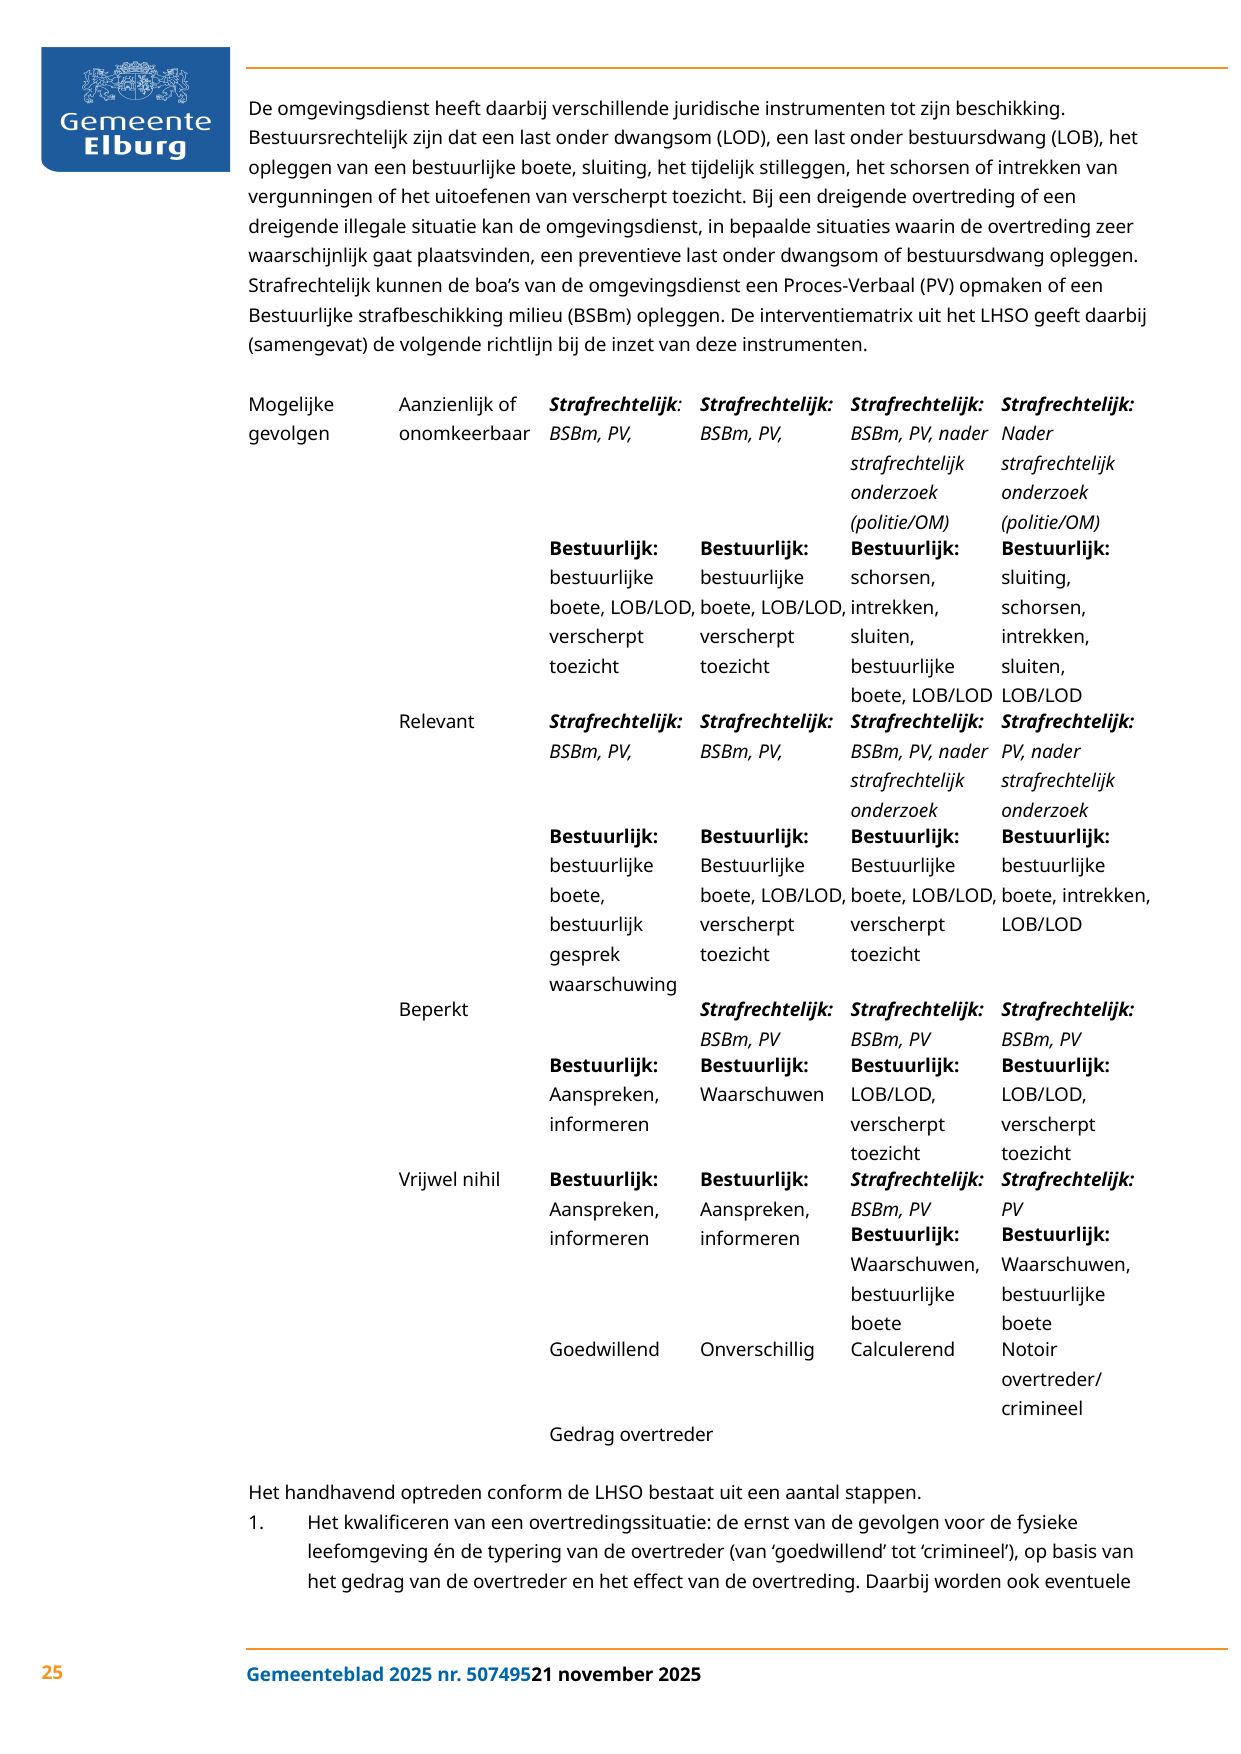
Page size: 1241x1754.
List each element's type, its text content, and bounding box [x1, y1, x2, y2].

table_cell Bestuurlijk: bestuurlijke boete, LOB/LOD, verscherpt toezicht [700, 535, 850, 708]
table_cell Bestuurlijk: Waarschuwen [700, 1052, 850, 1166]
table_cell Bestuurlijk: bestuurlijke boete, intrekken, LOB/LOD [1001, 823, 1152, 997]
table_cell Strafrechtelijk: BSBm, PV [850, 1166, 1001, 1222]
table_cell Bestuurlijk: Aanspreken, informeren [549, 1052, 700, 1166]
table_header Strafrechtelijk: BSBm, PV, [549, 391, 700, 535]
table_cell Strafrechtelijk: PV, nader strafrechtelijk onderzoek [1001, 709, 1152, 823]
table_cell Bestuurlijk: sluiting, schorsen, intrekken, sluiten, LOB/LOD [1001, 535, 1152, 708]
table_cell Strafrechtelijk: BSBm, PV, [700, 709, 850, 823]
table_cell Bestuurlijk: LOB/LOD, verscherpt toezicht [1001, 1052, 1152, 1166]
table_cell Vrijwel nihil [399, 1166, 549, 1336]
text De omgevingsdienst heeft daarbij verschillende juridische instrumenten tot zijn beschikking. Bestuursrechtelijk zijn dat een last onder dwangsom (LOD), een last onder bestuursdwang (LOB), het opleggen van een bestuurlijke boete, sluiting, het tijdelijk stilleggen, het schorsen of intrekken van vergunningen of het uitoefenen van verscherpt toezicht. Bij een dreigende overtreding of een dreigende illegale situatie kan de omgevingsdienst, in bepaalde situaties waarin de overtreding zeer waarschijnlijk gaat plaatsvinden, een preventieve last onder dwangsom of bestuursdwang opleggen. Strafrechtelijk kunnen de boa’s van de omgevingsdienst een Proces-Verbaal (PV) opmaken of een Bestuurlijke strafbeschikking milieu (BSBm) opleggen. De interventiematrix uit het LHSO geeft daarbij (samengevat) de volgende richtlijn bij de inzet van deze instrumenten. [248, 95, 1152, 357]
table_cell Bestuurlijk: Bestuurlijke boete, LOB/LOD, verscherpt toezicht [700, 823, 850, 997]
table_cell Bestuurlijk: Bestuurlijke boete, LOB/LOD, verscherpt toezicht [850, 823, 1001, 997]
table_cell Bestuurlijk: Aanspreken, informeren [700, 1166, 850, 1336]
table_cell Strafrechtelijk: BSBm, PV, nader strafrechtelijk onderzoek [850, 709, 1001, 823]
table_cell Beperkt [399, 997, 549, 1166]
table_header Mogelijke gevolgen [248, 391, 398, 1336]
table_cell Relevant [399, 709, 549, 997]
table_cell Bestuurlijk: Waarschuwen, bestuurlijke boete [1001, 1222, 1152, 1336]
text Het handhavend optreden conform de LHSO bestaat uit een aantal stappen. [248, 1479, 1152, 1505]
table_header Aanzienlijk of onomkeerbaar [399, 391, 549, 708]
table_cell Strafrechtelijk: BSBm, PV, [549, 709, 700, 823]
table_cell Bestuurlijk: bestuurlijke boete, LOB/LOD, verscherpt toezicht [549, 535, 700, 708]
table_cell Bestuurlijk: schorsen, intrekken, sluiten, bestuurlijke boete, LOB/LOD [850, 535, 1001, 708]
table_cell Bestuurlijk: Aanspreken, informeren [549, 1166, 700, 1336]
table_cell Bestuurlijk: Waarschuwen, bestuurlijke boete [850, 1222, 1001, 1336]
table_cell Onverschillig [700, 1336, 850, 1421]
list Het kwalificeren van een overtredingssituatie: de ernst van de gevolgen voor de fysieke leefomgeving én de typering van de overtreder (van ‘goedwillend’ tot ‘crimineel’), op basis van het gedrag van de overtreder en het effect van de overtreding. Daarbij worden ook eventuele [248, 1509, 1152, 1594]
table_header Strafrechtelijk: BSBm, PV, [700, 391, 850, 535]
table_cell [549, 997, 700, 1052]
table_cell Strafrechtelijk: BSBm, PV [700, 997, 850, 1052]
table_cell Calculerend [850, 1336, 1001, 1421]
table_cell [248, 1336, 549, 1447]
table_cell Notoir overtreder/ crimineel [1001, 1336, 1152, 1421]
table_header Strafrechtelijk: BSBm, PV, nader strafrechtelijk onderzoek (politie/OM) [850, 391, 1001, 535]
picture [41, 47, 231, 172]
table_cell Bestuurlijk: LOB/LOD, verscherpt toezicht [850, 1052, 1001, 1166]
table_cell Gedrag overtreder [549, 1421, 1152, 1447]
table_header Strafrechtelijk: Nader strafrechtelijk onderzoek (politie/OM) [1001, 391, 1152, 535]
table_cell Strafrechtelijk: PV [1001, 1166, 1152, 1222]
table_cell Bestuurlijk: bestuurlijke boete, bestuurlijk gesprek waarschuwing [549, 823, 700, 997]
table_cell Strafrechtelijk: BSBm, PV [850, 997, 1001, 1052]
table_cell Strafrechtelijk: BSBm, PV [1001, 997, 1152, 1052]
table_cell Goedwillend [549, 1336, 700, 1421]
